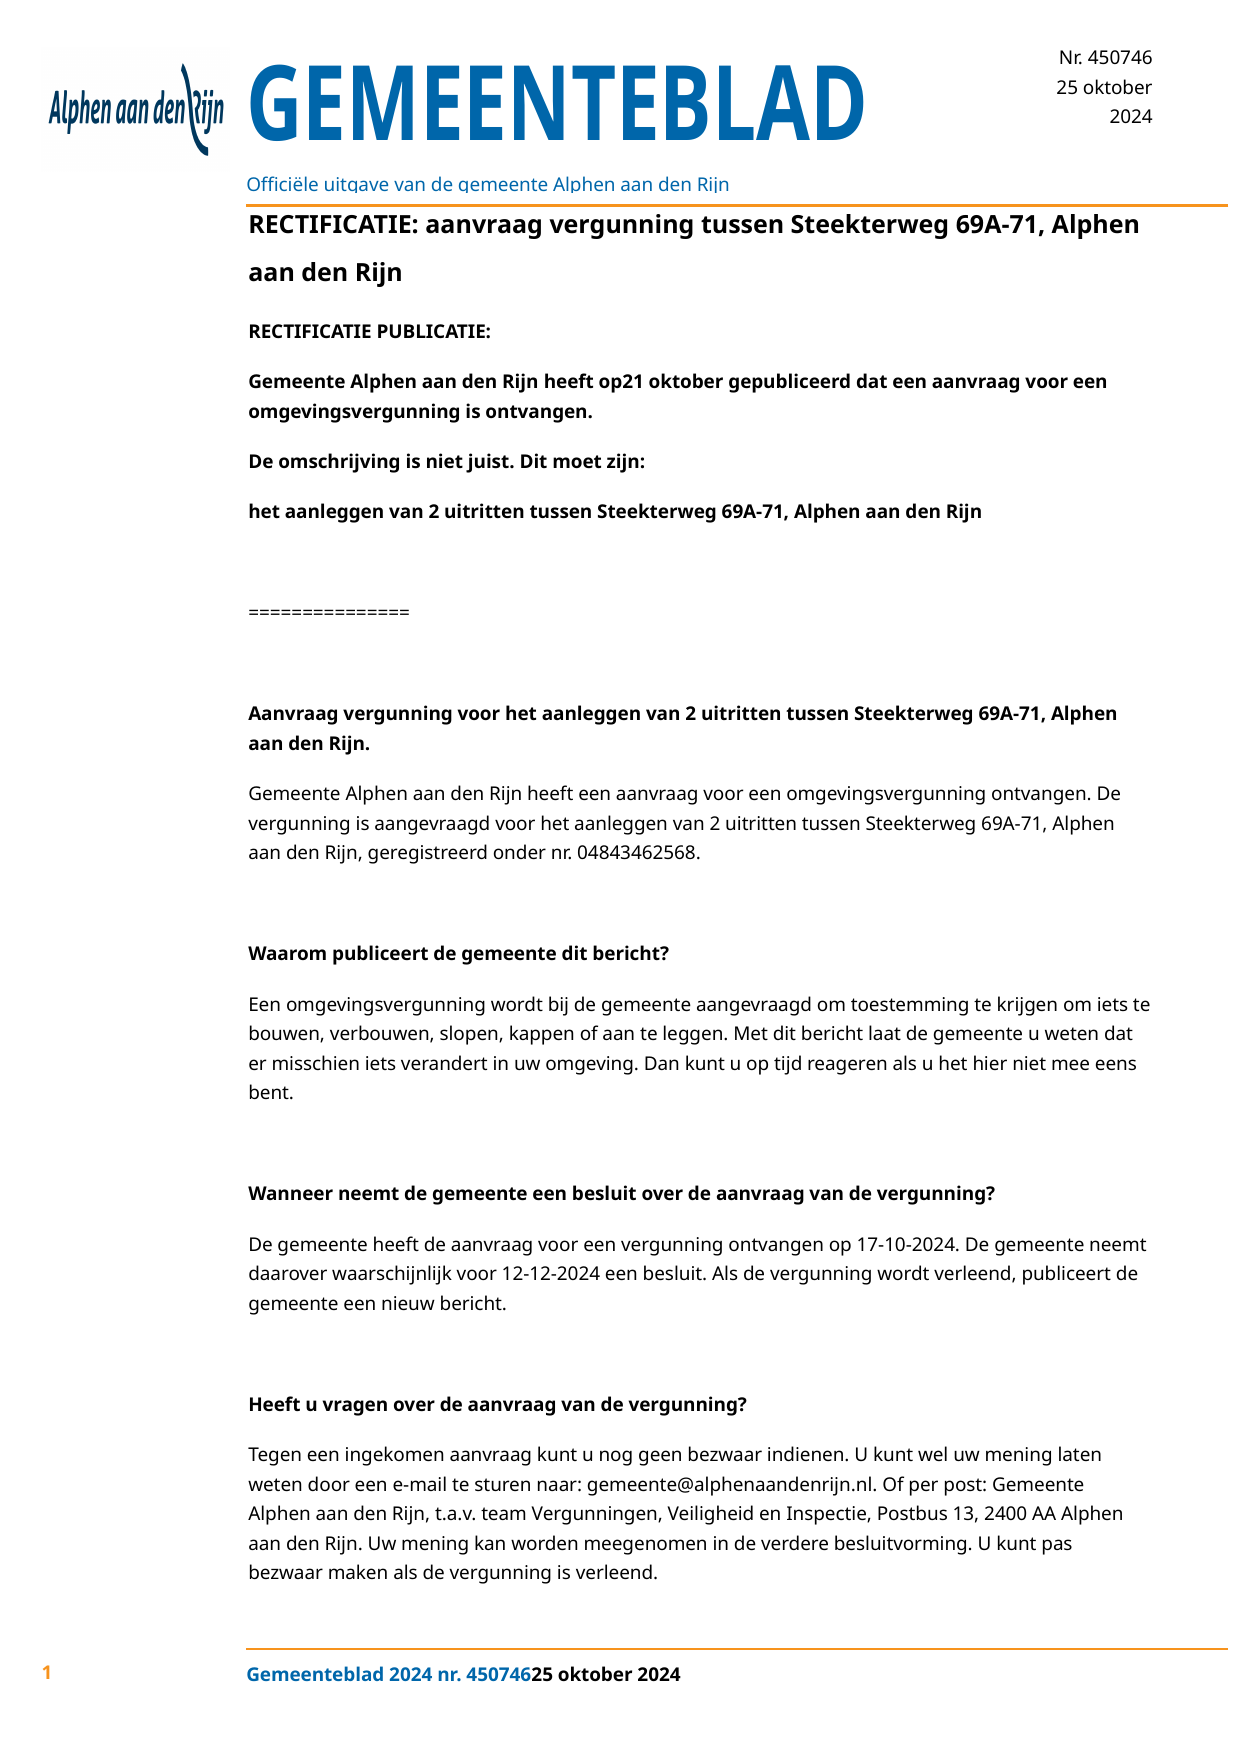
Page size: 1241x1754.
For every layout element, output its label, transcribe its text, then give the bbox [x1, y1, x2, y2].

text Heeft u vragen over de aanvraag van de vergunning? [248, 1391, 1152, 1417]
text Aanvraag vergunning voor het aanleggen van 2 uitritten tussen Steekterweg 69A-71, Alphen aan den Rijn. [248, 700, 1152, 756]
text Gemeente Alphen aan den Rijn heeft op21 oktober gepubliceerd dat een aanvraag voor een omgevingsvergunning is ontvangen. [248, 368, 1152, 424]
text Waarom publiceert de gemeente dit bericht? [248, 940, 1152, 966]
text RECTIFICATIE PUBLICATIE: [248, 318, 1152, 344]
text De omschrijving is niet juist. Dit moet zijn: [248, 448, 1152, 474]
text RECTIFICATIE: aanvraag vergunning tussen Steekterweg 69A-71, Alphen aan den Rijn [248, 207, 1152, 288]
text Wanneer neemt de gemeente een besluit over de aanvraag van de vergunning? [248, 1180, 1152, 1206]
text =============== [248, 599, 1152, 625]
text het aanleggen van 2 uitritten tussen Steekterweg 69A-71, Alphen aan den Rijn [248, 499, 1152, 524]
picture [41, 47, 231, 172]
text Tegen een ingekomen aanvraag kunt u nog geen bezwaar indienen. U kunt wel uw mening laten weten door een e-mail te sturen naar: gemeente@alphenaandenrijn.nl. Of per post: Gemeente Alphen aan den Rijn, t.a.v. team Vergunningen, Veiligheid en Inspectie, Postbus 13, 2400 AA Alphen aan den Rijn. Uw mening kan worden meegenomen in de verdere besluitvorming. U kunt pas bezwaar maken als de vergunning is verleend. [248, 1441, 1152, 1585]
text Gemeente Alphen aan den Rijn heeft een aanvraag voor een omgevingsvergunning ontvangen. De vergunning is aangevraagd voor het aanleggen van 2 uitritten tussen Steekterweg 69A-71, Alphen aan den Rijn, geregistreerd onder nr. 04843462568. [248, 780, 1152, 865]
text Een omgevingsvergunning wordt bij de gemeente aangevraagd om toestemming te krijgen om iets te bouwen, verbouwen, slopen, kappen of aan te leggen. Met dit bericht laat de gemeente u weten dat er misschien iets verandert in uw omgeving. Dan kunt u op tijd reageren als u het hier niet mee eens bent. [248, 991, 1152, 1105]
text De gemeente heeft de aanvraag voor een vergunning ontvangen op 17-10-2024. De gemeente neemt daarover waarschijnlijk voor 12-12-2024 een besluit. Als de vergunning wordt verleend, publiceert de gemeente een nieuw bericht. [248, 1231, 1152, 1316]
